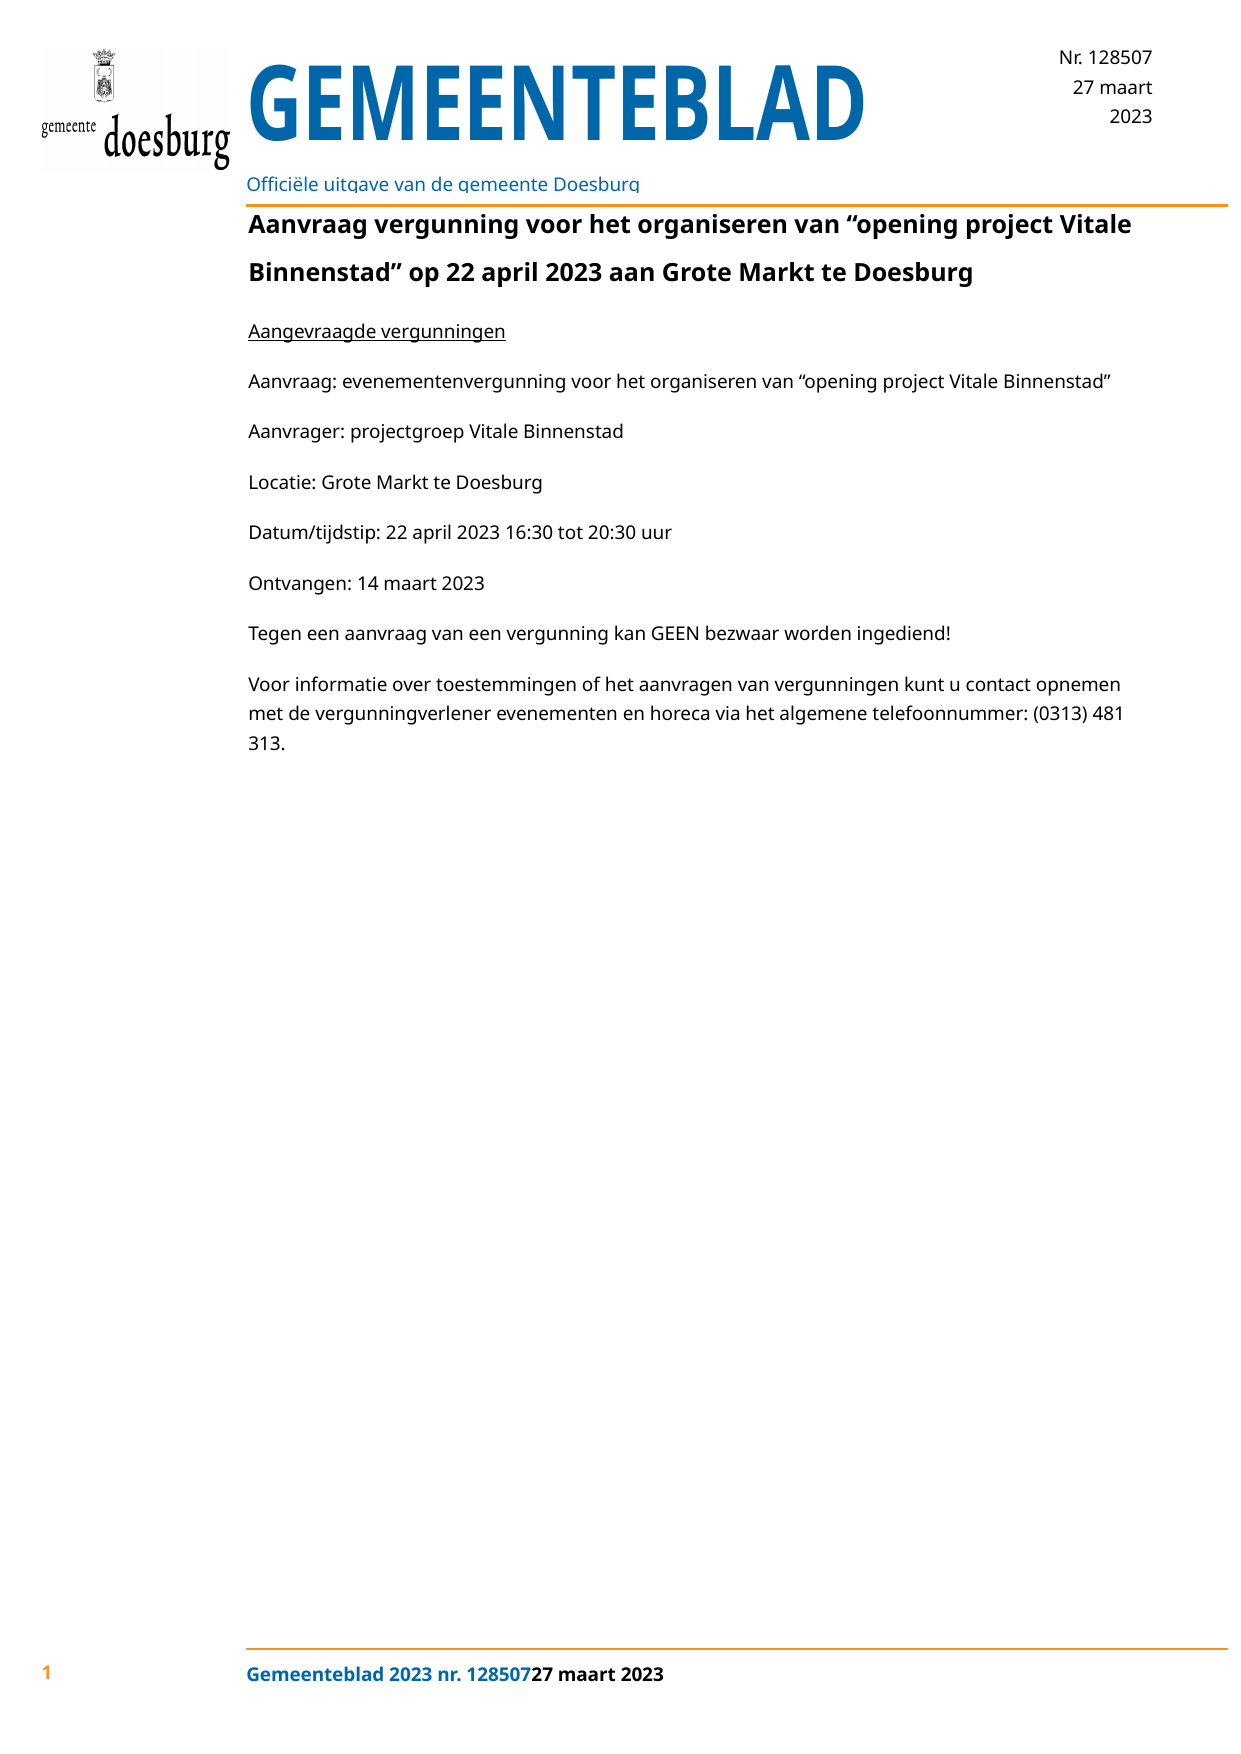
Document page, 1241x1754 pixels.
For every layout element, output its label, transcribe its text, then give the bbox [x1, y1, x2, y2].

text Tegen een aanvraag van een vergunning kan GEEN bezwaar worden ingediend! [248, 620, 1152, 646]
text Aanvraag: evenementenvergunning voor het organiseren van “opening project Vitale Binnenstad” [248, 368, 1152, 394]
text Ontvangen: 14 maart 2023 [248, 570, 1152, 596]
text Datum/tijdstip: 22 april 2023 16:30 tot 20:30 uur [248, 519, 1152, 545]
text Locatie: Grote Markt te Doesburg [248, 469, 1152, 495]
text Voor informatie over toestemmingen of het aanvragen van vergunningen kunt u contact opnemen met de vergunningverlener evenementen en horeca via het algemene telefoonnummer: (0313) 481 313. [248, 671, 1152, 756]
text Aangevraagde vergunningen [248, 318, 1152, 344]
picture [41, 47, 231, 172]
text Aanvrager: projectgroep Vitale Binnenstad [248, 419, 1152, 444]
text Aanvraag vergunning voor het organiseren van “opening project Vitale Binnenstad” op 22 april 2023 aan Grote Markt te Doesburg [248, 207, 1152, 288]
